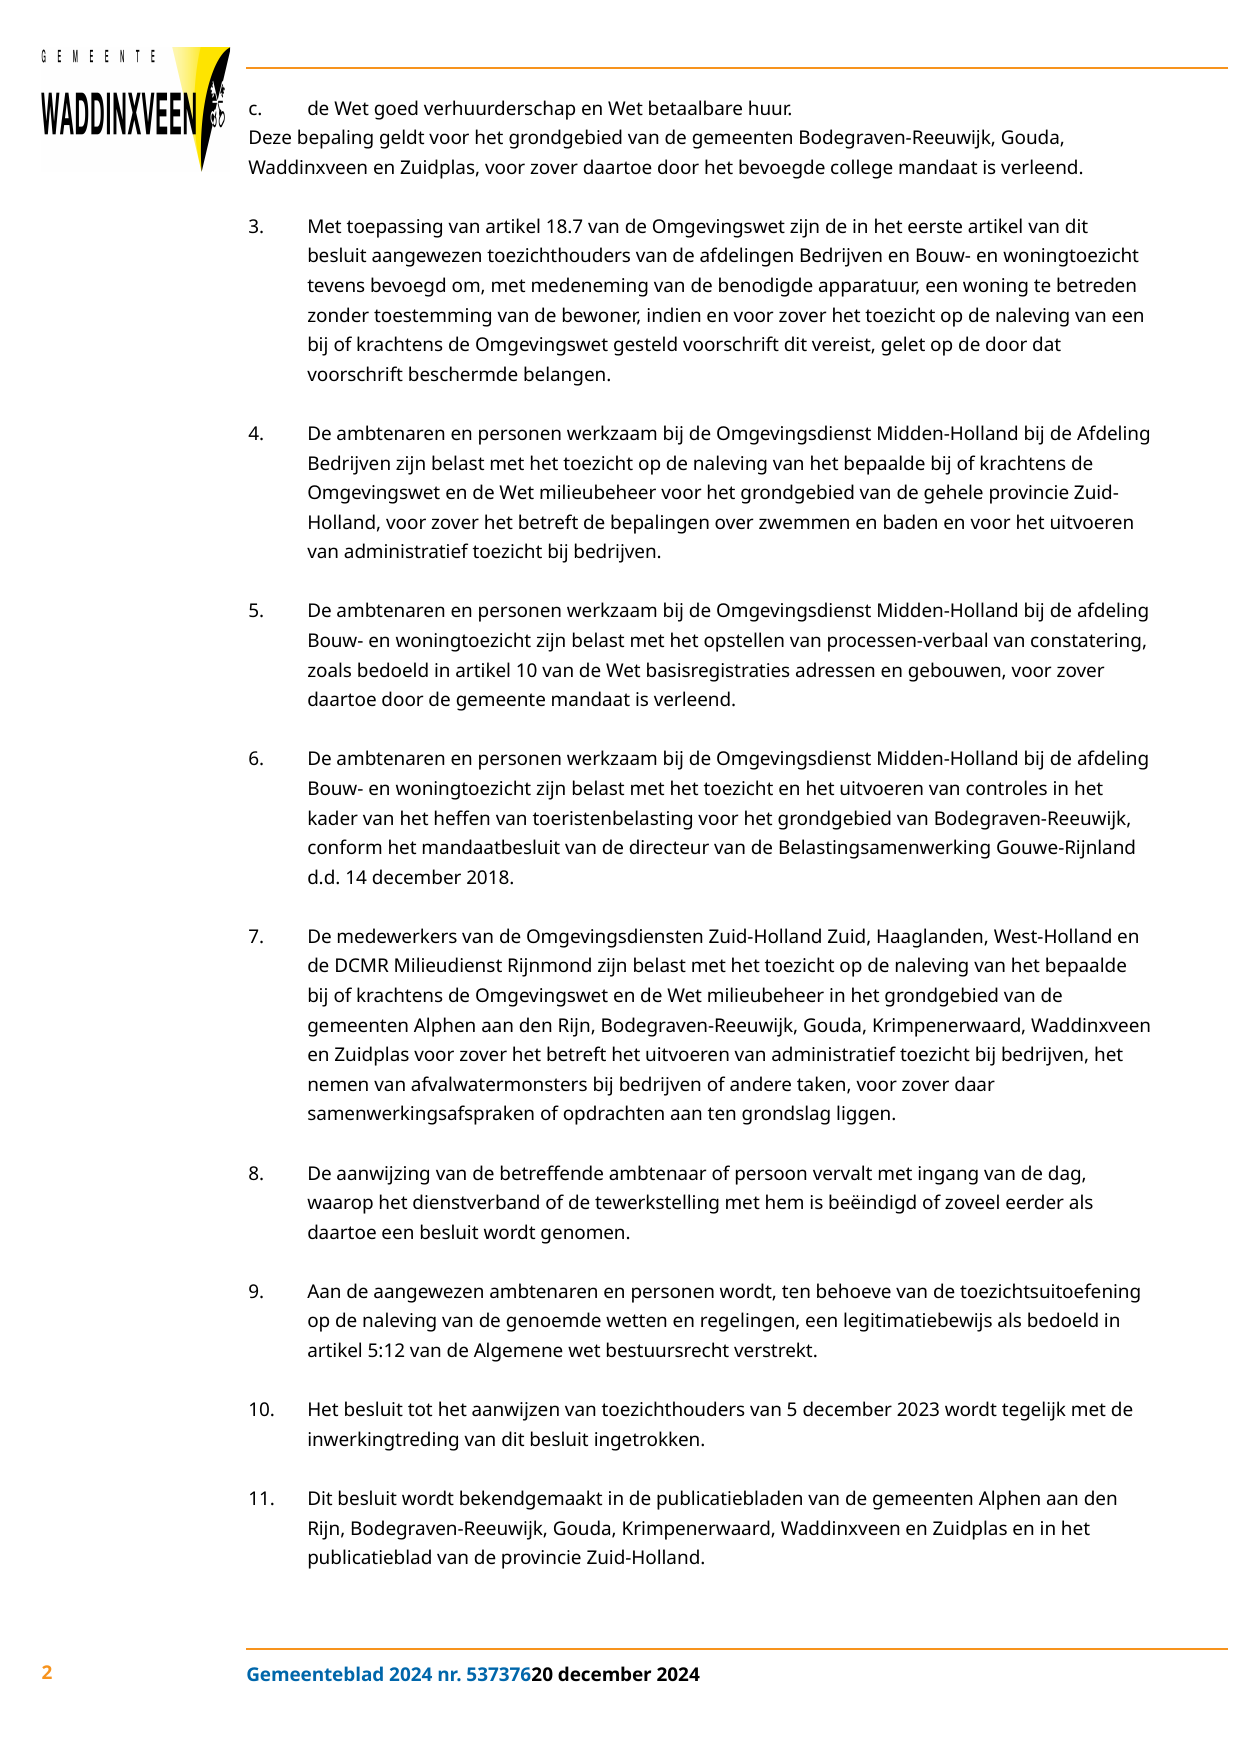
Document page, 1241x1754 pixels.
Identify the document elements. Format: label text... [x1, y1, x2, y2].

list Met toepassing van artikel 18.7 van de Omgevingswet zijn de in het eerste artikel van dit besluit aangewezen toezichthouders van de afdelingen Bedrijven en Bouw- en woningtoezicht tevens bevoegd om, met medeneming van de benodigde apparatuur, een woning te betreden zonder toestemming van de bewoner, indien en voor zover het toezicht op de naleving van een bij of krachtens de Omgevingswet gesteld voorschrift dit vereist, gelet op de door dat voorschrift beschermde belangen. [248, 213, 1152, 387]
picture [41, 47, 231, 172]
list Aan de aangewezen ambtenaren en personen wordt, ten behoeve van de toezichtsuitoefening op de naleving van de genoemde wetten en regelingen, een legitimatiebewijs als bedoeld in artikel 5:12 van de Algemene wet bestuursrecht verstrekt. [248, 1278, 1152, 1363]
list De ambtenaren en personen werkzaam bij de Omgevingsdienst Midden-Holland bij de afdeling Bouw- en woningtoezicht zijn belast met het toezicht en het uitvoeren van controles in het kader van het heffen van toeristenbelasting voor het grondgebied van Bodegraven-Reeuwijk, conform het mandaatbesluit van de directeur van de Belastingsamenwerking Gouwe-Rijnland d.d. 14 december 2018. [248, 746, 1152, 890]
list de Wet goed verhuurderschap en Wet betaalbare huur. [248, 95, 1152, 121]
list De ambtenaren en personen werkzaam bij de Omgevingsdienst Midden-Holland bij de afdeling Bouw- en woningtoezicht zijn belast met het opstellen van processen-verbaal van constatering, zoals bedoeld in artikel 10 van de Wet basisregistraties adressen en gebouwen, voor zover daartoe door de gemeente mandaat is verleend. [248, 598, 1152, 712]
list De aanwijzing van de betreffende ambtenaar of persoon vervalt met ingang van de dag, waarop het dienstverband of de tewerkstelling met hem is beëindigd of zoveel eerder als daartoe een besluit wordt genomen. [248, 1160, 1152, 1245]
list Het besluit tot het aanwijzen van toezichthouders van 5 december 2023 wordt tegelijk met de inwerkingtreding van dit besluit ingetrokken. [248, 1396, 1152, 1452]
text Deze bepaling geldt voor het grondgebied van de gemeenten Bodegraven-Reeuwijk, Gouda, Waddinxveen en Zuidplas, voor zover daartoe door het bevoegde college mandaat is verleend. [248, 124, 1152, 180]
list De ambtenaren en personen werkzaam bij de Omgevingsdienst Midden-Holland bij de Afdeling Bedrijven zijn belast met het toezicht op de naleving van het bepaalde bij of krachtens de Omgevingswet en de Wet milieubeheer voor het grondgebied van de gehele provincie Zuid-Holland, voor zover het betreft de bepalingen over zwemmen en baden en voor het uitvoeren van administratief toezicht bij bedrijven. [248, 420, 1152, 564]
list De medewerkers van de Omgevingsdiensten Zuid-Holland Zuid, Haaglanden, West-Holland en de DCMR Milieudienst Rijnmond zijn belast met het toezicht op de naleving van het bepaalde bij of krachtens de Omgevingswet en de Wet milieubeheer in het grondgebied van de gemeenten Alphen aan den Rijn, Bodegraven-Reeuwijk, Gouda, Krimpenerwaard, Waddinxveen en Zuidplas voor zover het betreft het uitvoeren van administratief toezicht bij bedrijven, het nemen van afvalwatermonsters bij bedrijven of andere taken, voor zover daar samenwerkingsafspraken of opdrachten aan ten grondslag liggen. [248, 923, 1152, 1126]
list Dit besluit wordt bekendgemaakt in de publicatiebladen van de gemeenten Alphen aan den Rijn, Bodegraven-Reeuwijk, Gouda, Krimpenerwaard, Waddinxveen en Zuidplas en in het publicatieblad van de provincie Zuid-Holland. [248, 1485, 1152, 1570]
